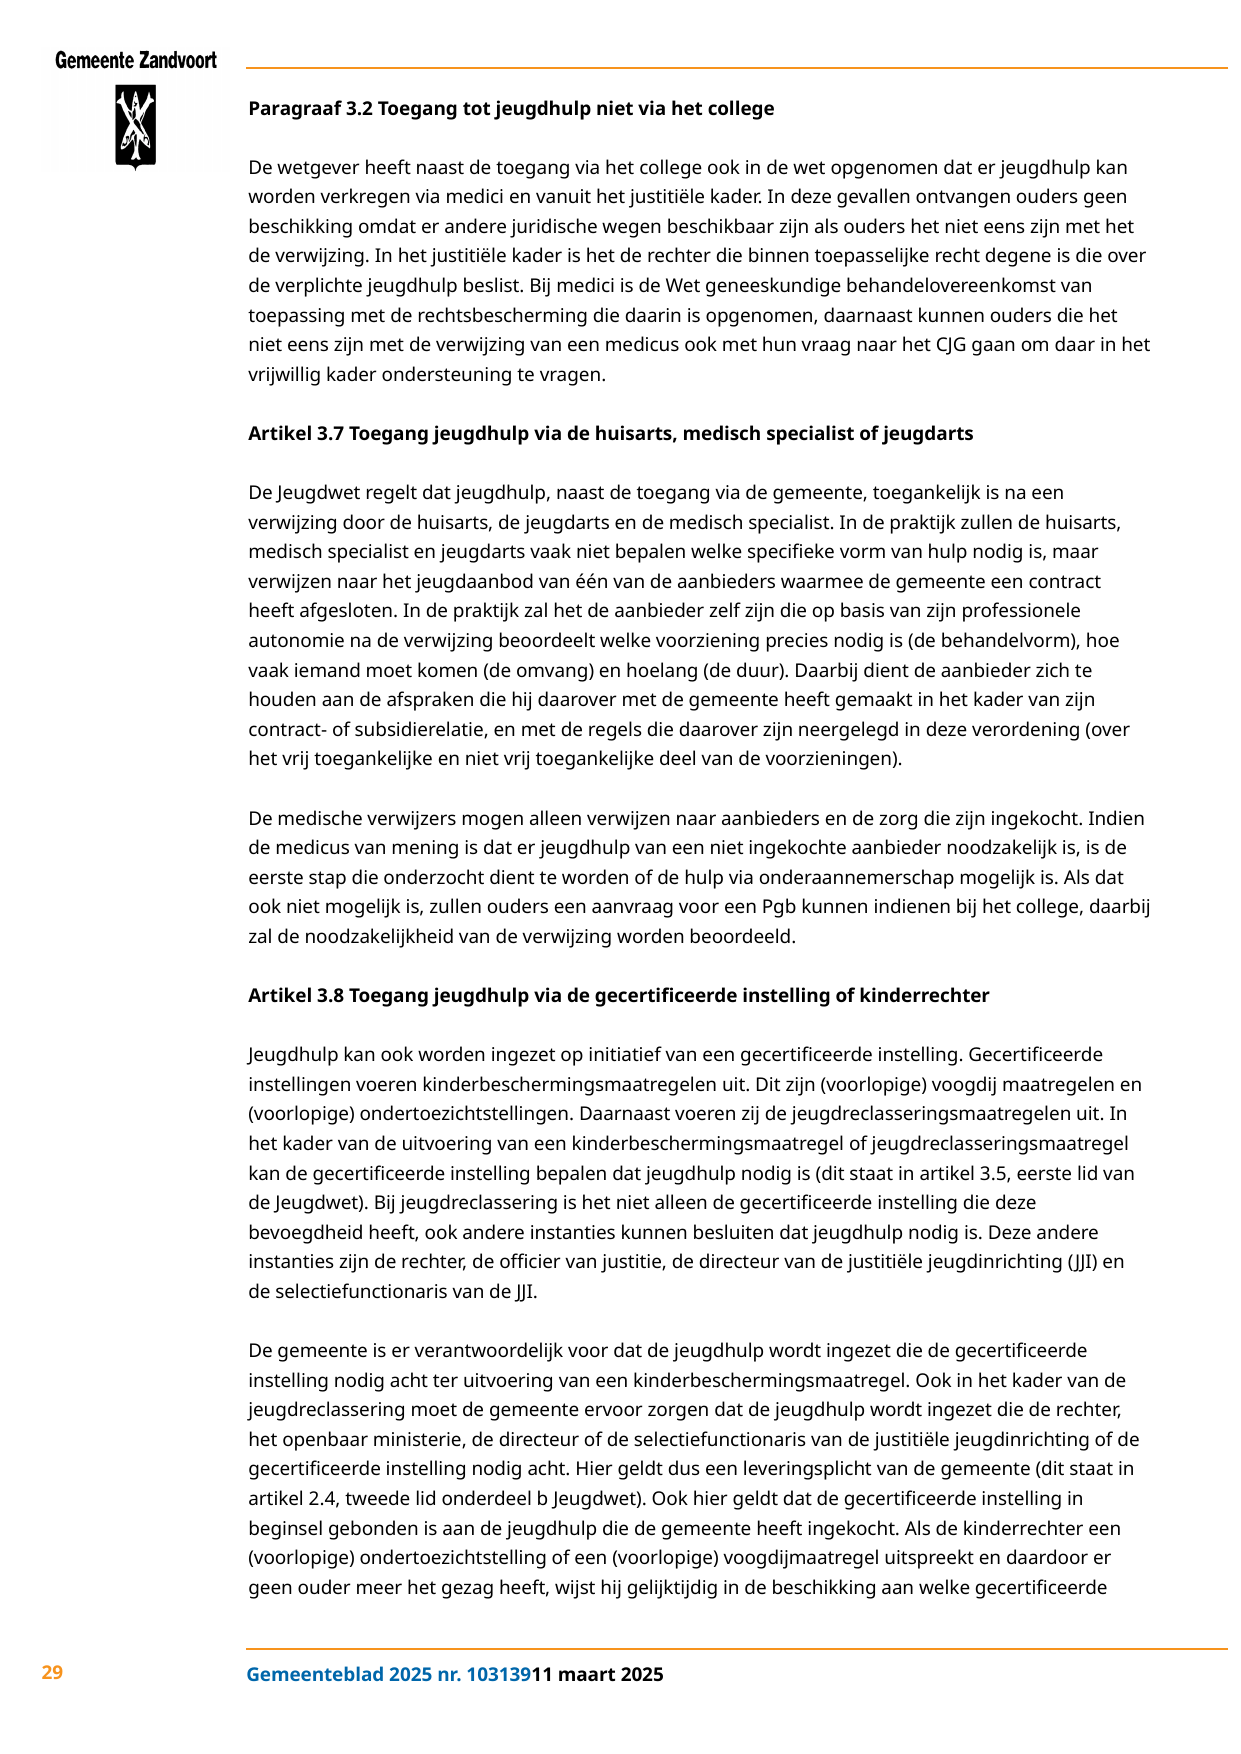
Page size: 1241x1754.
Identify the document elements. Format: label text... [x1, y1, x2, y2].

text Artikel 3.8 Toegang jeugdhulp via de gecertificeerde instelling of kinderrechter [248, 982, 1152, 1008]
text De medische verwijzers mogen alleen verwijzen naar aanbieders en de zorg die zijn ingekocht. Indien de medicus van mening is dat er jeugdhulp van een niet ingekochte aanbieder noodzakelijk is, is de eerste stap die onderzocht dient te worden of de hulp via onderaannemerschap mogelijk is. Als dat ook niet mogelijk is, zullen ouders een aanvraag voor een Pgb kunnen indienen bij het college, daarbij zal de noodzakelijkheid van de verwijzing worden beoordeeld. [248, 805, 1152, 949]
text Paragraaf 3.2 Toegang tot jeugdhulp niet via het college [248, 95, 1152, 121]
text Jeugdhulp kan ook worden ingezet op initiatief van een gecertificeerde instelling. Gecertificeerde instellingen voeren kinderbeschermingsmaatregelen uit. Dit zijn (voorlopige) voogdij maatregelen en (voorlopige) ondertoezichtstellingen. Daarnaast voeren zij de jeugdreclasseringsmaatregelen uit. In het kader van de uitvoering van een kinderbeschermingsmaatregel of jeugdreclasseringsmaatregel kan de gecertificeerde instelling bepalen dat jeugdhulp nodig is (dit staat in artikel 3.5, eerste lid van de Jeugdwet). Bij jeugdreclassering is het niet alleen de gecertificeerde instelling die deze bevoegdheid heeft, ook andere instanties kunnen besluiten dat jeugdhulp nodig is. Deze andere instanties zijn de rechter, de officier van justitie, de directeur van de justitiële jeugdinrichting (JJI) en de selectiefunctionaris van de JJI. [248, 1041, 1152, 1304]
text De Jeugdwet regelt dat jeugdhulp, naast de toegang via de gemeente, toegankelijk is na een verwijzing door de huisarts, de jeugdarts en de medisch specialist. In de praktijk zullen de huisarts, medisch specialist en jeugdarts vaak niet bepalen welke specifieke vorm van hulp nodig is, maar verwijzen naar het jeugdaanbod van één van de aanbieders waarmee de gemeente een contract heeft afgesloten. In de praktijk zal het de aanbieder zelf zijn die op basis van zijn professionele autonomie na de verwijzing beoordeelt welke voorziening precies nodig is (de behandelvorm), hoe vaak iemand moet komen (de omvang) en hoelang (de duur). Daarbij dient de aanbieder zich te houden aan de afspraken die hij daarover met de gemeente heeft gemaakt in het kader van zijn contract- of subsidierelatie, en met de regels die daarover zijn neergelegd in deze verordening (over het vrij toegankelijke en niet vrij toegankelijke deel van de voorzieningen). [248, 479, 1152, 771]
text Artikel 3.7 Toegang jeugdhulp via de huisarts, medisch specialist of jeugdarts [248, 420, 1152, 446]
picture [41, 47, 231, 172]
text De gemeente is er verantwoordelijk voor dat de jeugdhulp wordt ingezet die de gecertificeerde instelling nodig acht ter uitvoering van een kinderbeschermingsmaatregel. Ook in het kader van de jeugdreclassering moet de gemeente ervoor zorgen dat de jeugdhulp wordt ingezet die de rechter, het openbaar ministerie, de directeur of de selectiefunctionaris van de justitiële jeugdinrichting of de gecertificeerde instelling nodig acht. Hier geldt dus een leveringsplicht van de gemeente (dit staat in artikel 2.4, tweede lid onderdeel b Jeugdwet). Ook hier geldt dat de gecertificeerde instelling in beginsel gebonden is aan de jeugdhulp die de gemeente heeft ingekocht. Als de kinderrechter een (voorlopige) ondertoezichtstelling of een (voorlopige) voogdijmaatregel uitspreekt en daardoor er geen ouder meer het gezag heeft, wijst hij gelijktijdig in de beschikking aan welke gecertificeerde [248, 1337, 1152, 1600]
text De wetgever heeft naast de toegang via het college ook in de wet opgenomen dat er jeugdhulp kan worden verkregen via medici en vanuit het justitiële kader. In deze gevallen ontvangen ouders geen beschikking omdat er andere juridische wegen beschikbaar zijn als ouders het niet eens zijn met het de verwijzing. In het justitiële kader is het de rechter die binnen toepasselijke recht degene is die over de verplichte jeugdhulp beslist. Bij medici is de Wet geneeskundige behandelovereenkomst van toepassing met de rechtsbescherming die daarin is opgenomen, daarnaast kunnen ouders die het niet eens zijn met de verwijzing van een medicus ook met hun vraag naar het CJG gaan om daar in het vrijwillig kader ondersteuning te vragen. [248, 154, 1152, 387]
